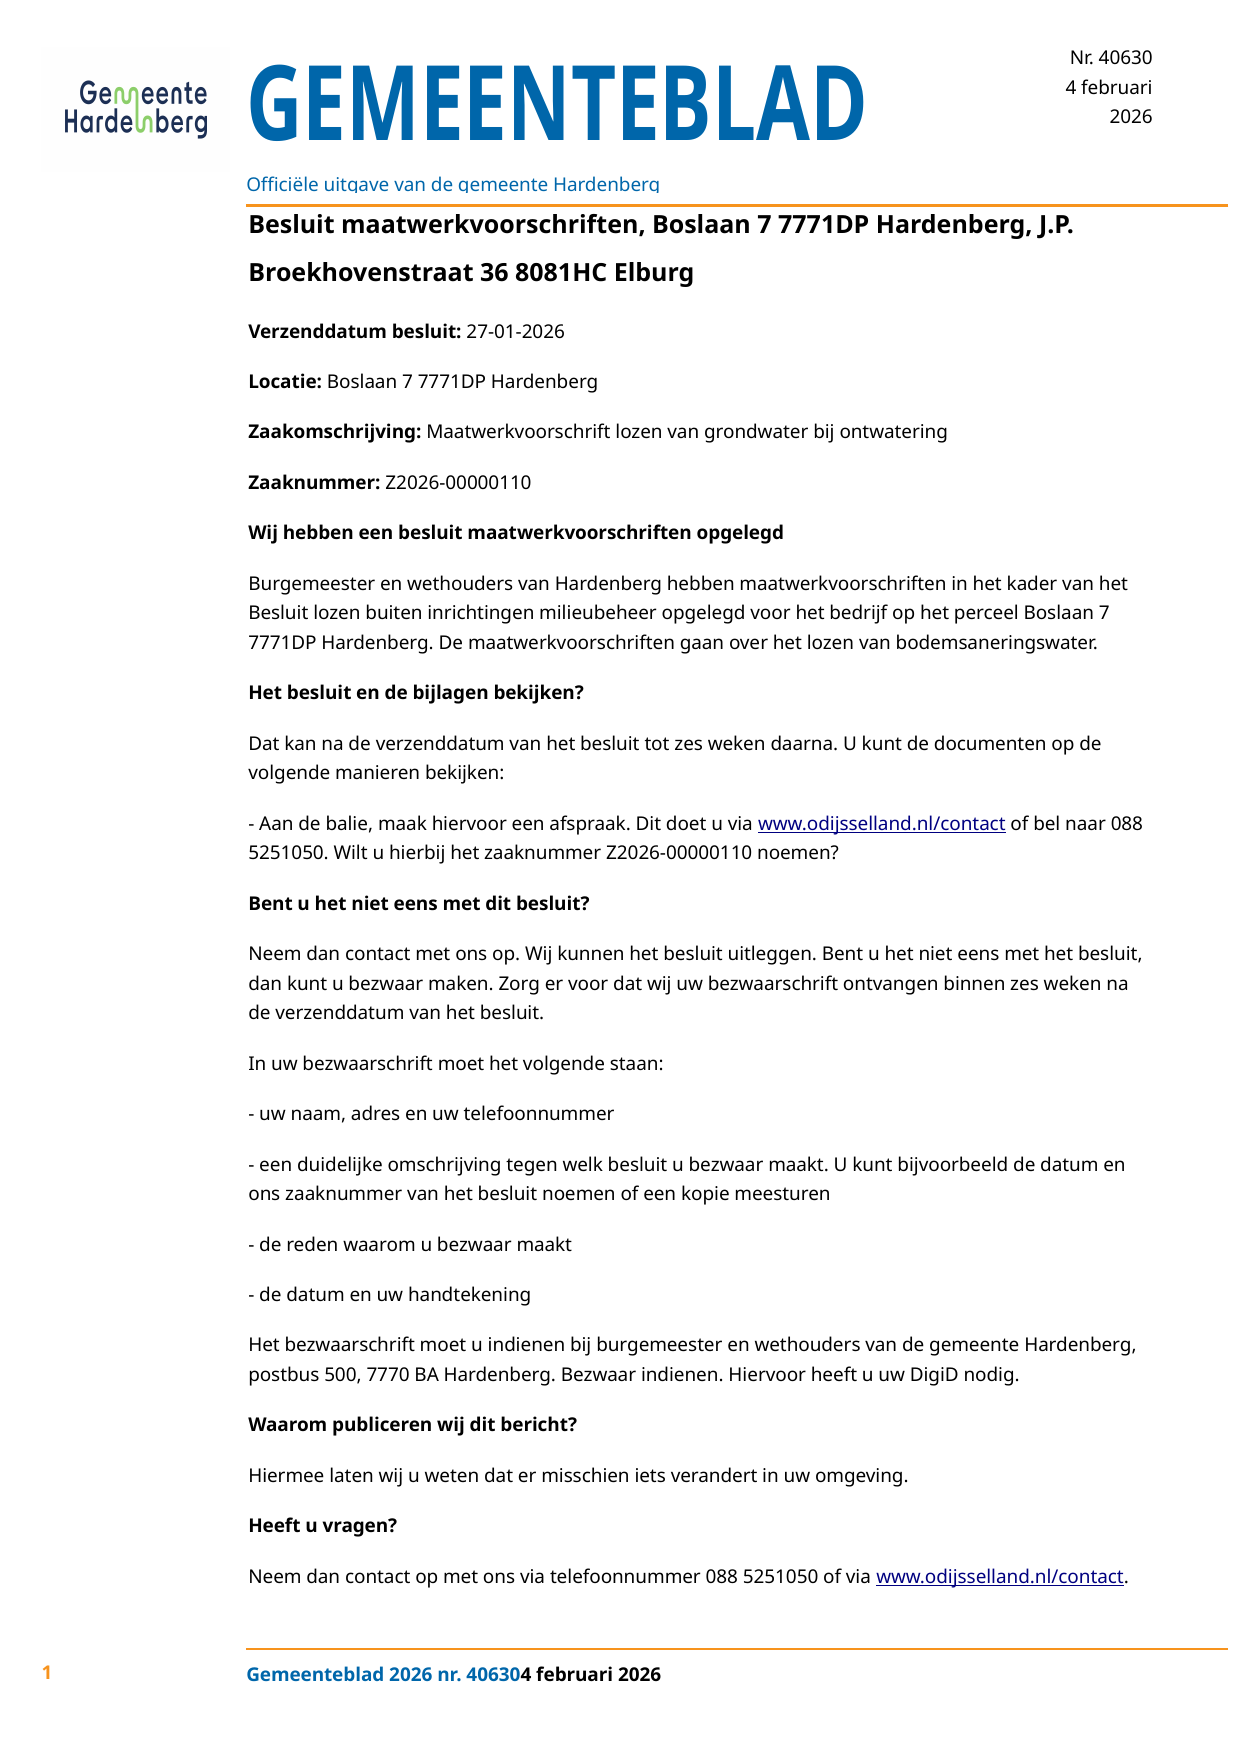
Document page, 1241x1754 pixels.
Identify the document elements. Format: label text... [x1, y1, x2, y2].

text In uw bezwaarschrift moet het volgende staan: [248, 1050, 1152, 1076]
text Wij hebben een besluit maatwerkvoorschriften opgelegd [248, 519, 1152, 545]
text Bent u het niet eens met dit besluit? [248, 890, 1152, 916]
text Het besluit en de bijlagen bekijken? [248, 679, 1152, 705]
text Het bezwaarschrift moet u indienen bij burgemeester en wethouders van de gemeente Hardenberg, postbus 500, 7770 BA Hardenberg. Bezwaar indienen. Hiervoor heeft u uw DigiD nodig. [248, 1332, 1152, 1387]
text Neem dan contact op met ons via telefoonnummer 088 5251050 of via www.odijsselland.nl/contact. [248, 1563, 1152, 1589]
text Zaakomschrijving: Maatwerkvoorschrift lozen van grondwater bij ontwatering [248, 419, 1152, 444]
text - een duidelijke omschrijving tegen welk besluit u bezwaar maakt. U kunt bijvoorbeeld de datum en ons zaaknummer van het besluit noemen of een kopie meesturen [248, 1151, 1152, 1206]
text Burgemeester en wethouders van Hardenberg hebben maatwerkvoorschriften in het kader van het Besluit lozen buiten inrichtingen milieubeheer opgelegd voor het bedrijf op het perceel Boslaan 7 7771DP Hardenberg. De maatwerkvoorschriften gaan over het lozen van bodemsaneringswater. [248, 570, 1152, 655]
text Besluit maatwerkvoorschriften, Boslaan 7 7771DP Hardenberg, J.P. Broekhovenstraat 36 8081HC Elburg [248, 207, 1152, 288]
text Locatie: Boslaan 7 7771DP Hardenberg [248, 368, 1152, 394]
text Verzenddatum besluit: 27-01-2026 [248, 318, 1152, 344]
text Hiermee laten wij u weten dat er misschien iets verandert in uw omgeving. [248, 1462, 1152, 1488]
text - uw naam, adres en uw telefoonnummer [248, 1100, 1152, 1126]
text - de reden waarom u bezwaar maakt [248, 1231, 1152, 1257]
text Zaaknummer: Z2026-00000110 [248, 469, 1152, 495]
text Dat kan na de verzenddatum van het besluit tot zes weken daarna. U kunt de documenten op de volgende manieren bekijken: [248, 730, 1152, 785]
text - de datum en uw handtekening [248, 1281, 1152, 1307]
text Heeft u vragen? [248, 1512, 1152, 1538]
picture [41, 47, 231, 172]
text Waarom publiceren wij dit bericht? [248, 1412, 1152, 1437]
text Neem dan contact met ons op. Wij kunnen het besluit uitleggen. Bent u het niet eens met het besluit, dan kunt u bezwaar maken. Zorg er voor dat wij uw bezwaarschrift ontvangen binnen zes weken na de verzenddatum van het besluit. [248, 940, 1152, 1025]
text - Aan de balie, maak hiervoor een afspraak. Dit doet u via www.odijsselland.nl/contact of bel naar 088 5251050. Wilt u hierbij het zaaknummer Z2026-00000110 noemen? [248, 810, 1152, 865]
